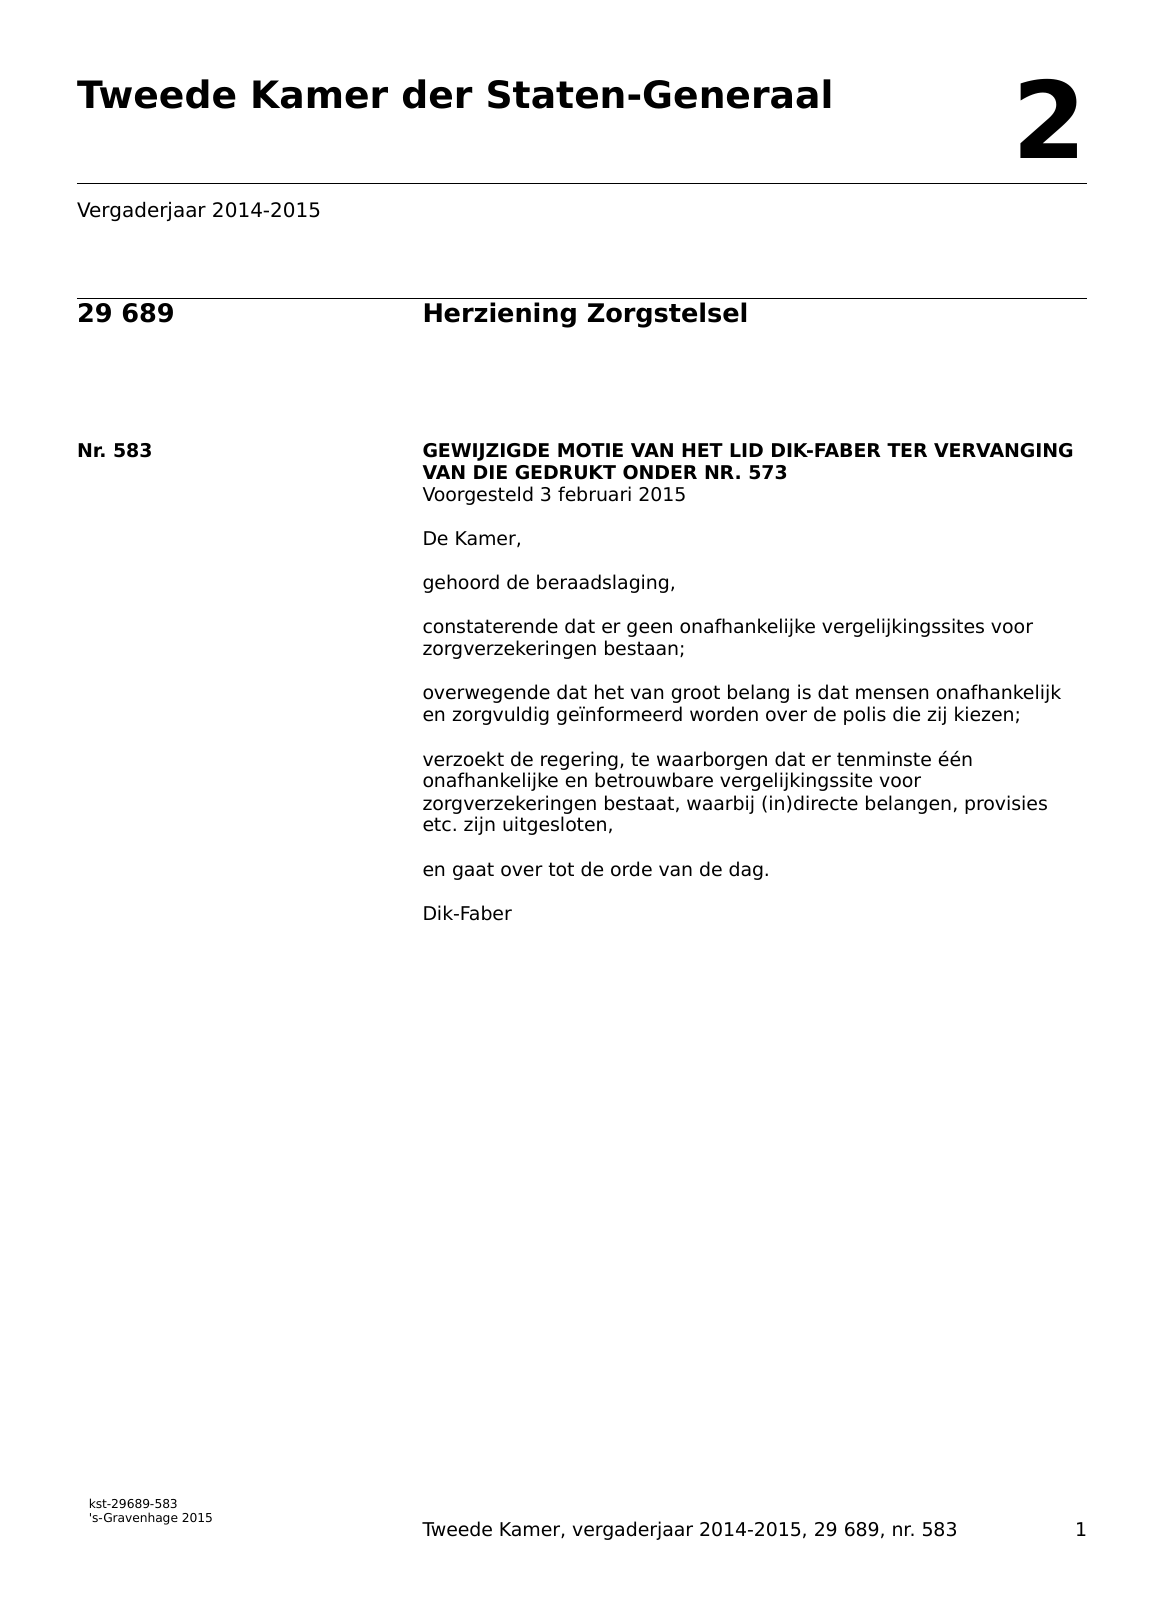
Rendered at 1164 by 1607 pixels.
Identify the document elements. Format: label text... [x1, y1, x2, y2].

text De Kamer, [422, 528, 1087, 550]
table_header 2 [886, 59, 1087, 183]
subtitle 29 689 Herziening Zorgstelsel [77, 299, 1087, 329]
table_header Tweede Kamer der Staten-Generaal [77, 59, 886, 183]
text kst-29689-583 [88, 1497, 323, 1511]
subtitle Nr. 583 GEWIJZIGDE MOTIE VAN HET LID DIK-FABER TER VERVANGING VAN DIE GEDRUKT ONDER NR. 573 [77, 440, 1087, 484]
text constaterende dat er geen onafhankelijke vergelijkingssites voor zorgverzekeringen bestaan; [422, 616, 1087, 660]
table_cell Vergaderjaar 2014-2015 [77, 184, 1087, 298]
text gehoord de beraadslaging, [422, 572, 1087, 594]
text verzoekt de regering, te waarborgen dat er tenminste één onafhankelijke en betrouwbare vergelijkingssite voor zorgverzekeringen bestaat, waarbij (in)directe belangen, provisies etc. zijn uitgesloten, [422, 748, 1087, 836]
text Dik-Faber [422, 903, 1087, 925]
text en gaat over tot de orde van de dag. [422, 858, 1087, 881]
text 's-Gravenhage 2015 [88, 1511, 323, 1525]
text Voorgesteld 3 februari 2015 [422, 484, 1087, 506]
text overwegende dat het van groot belang is dat mensen onafhankelijk en zorgvuldig geïnformeerd worden over de polis die zij kiezen; [422, 682, 1087, 726]
